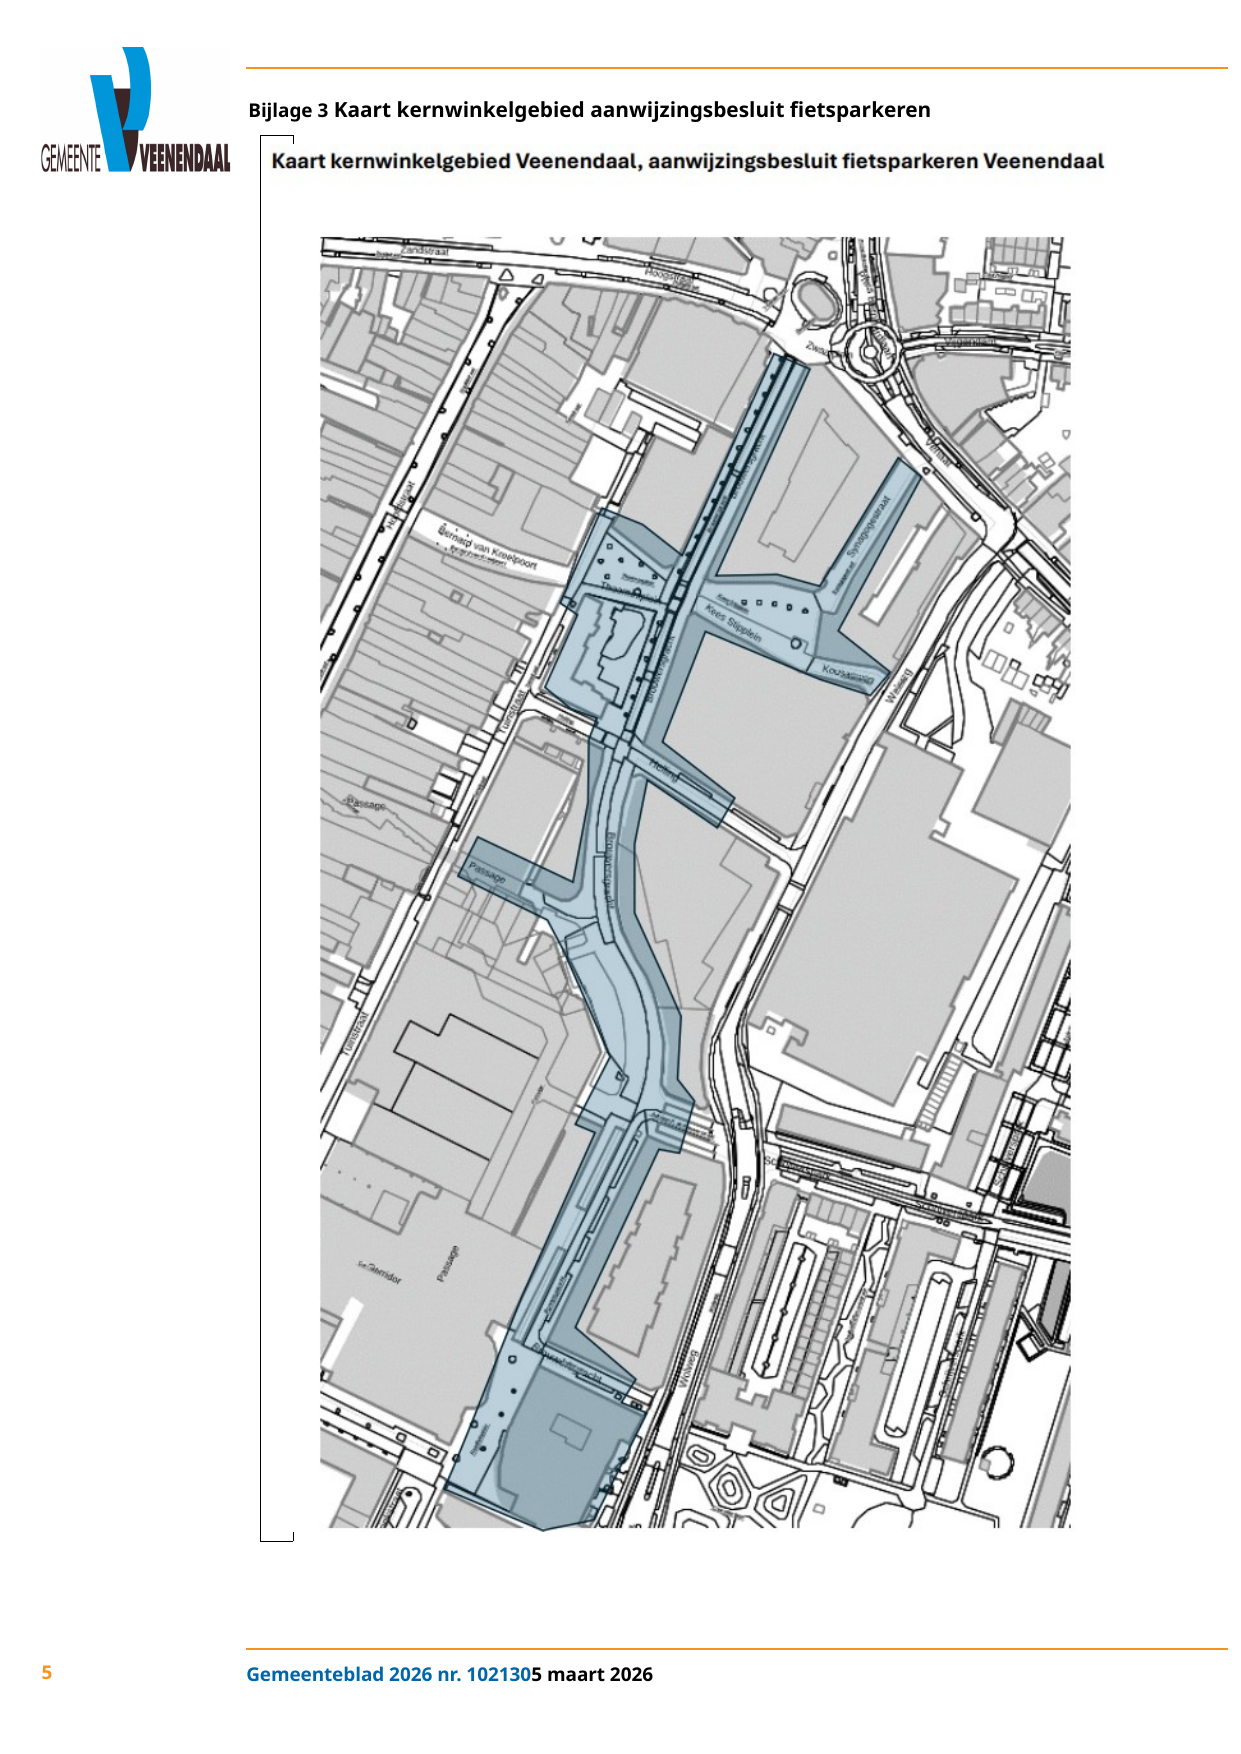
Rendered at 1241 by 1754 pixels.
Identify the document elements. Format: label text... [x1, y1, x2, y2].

picture [268, 144, 1113, 1532]
text Bijlage 3 Kaart kernwinkelgebied aanwijzingsbesluit fietsparkeren [248, 95, 1152, 123]
picture [41, 47, 130, 172]
picture [123, 47, 231, 172]
